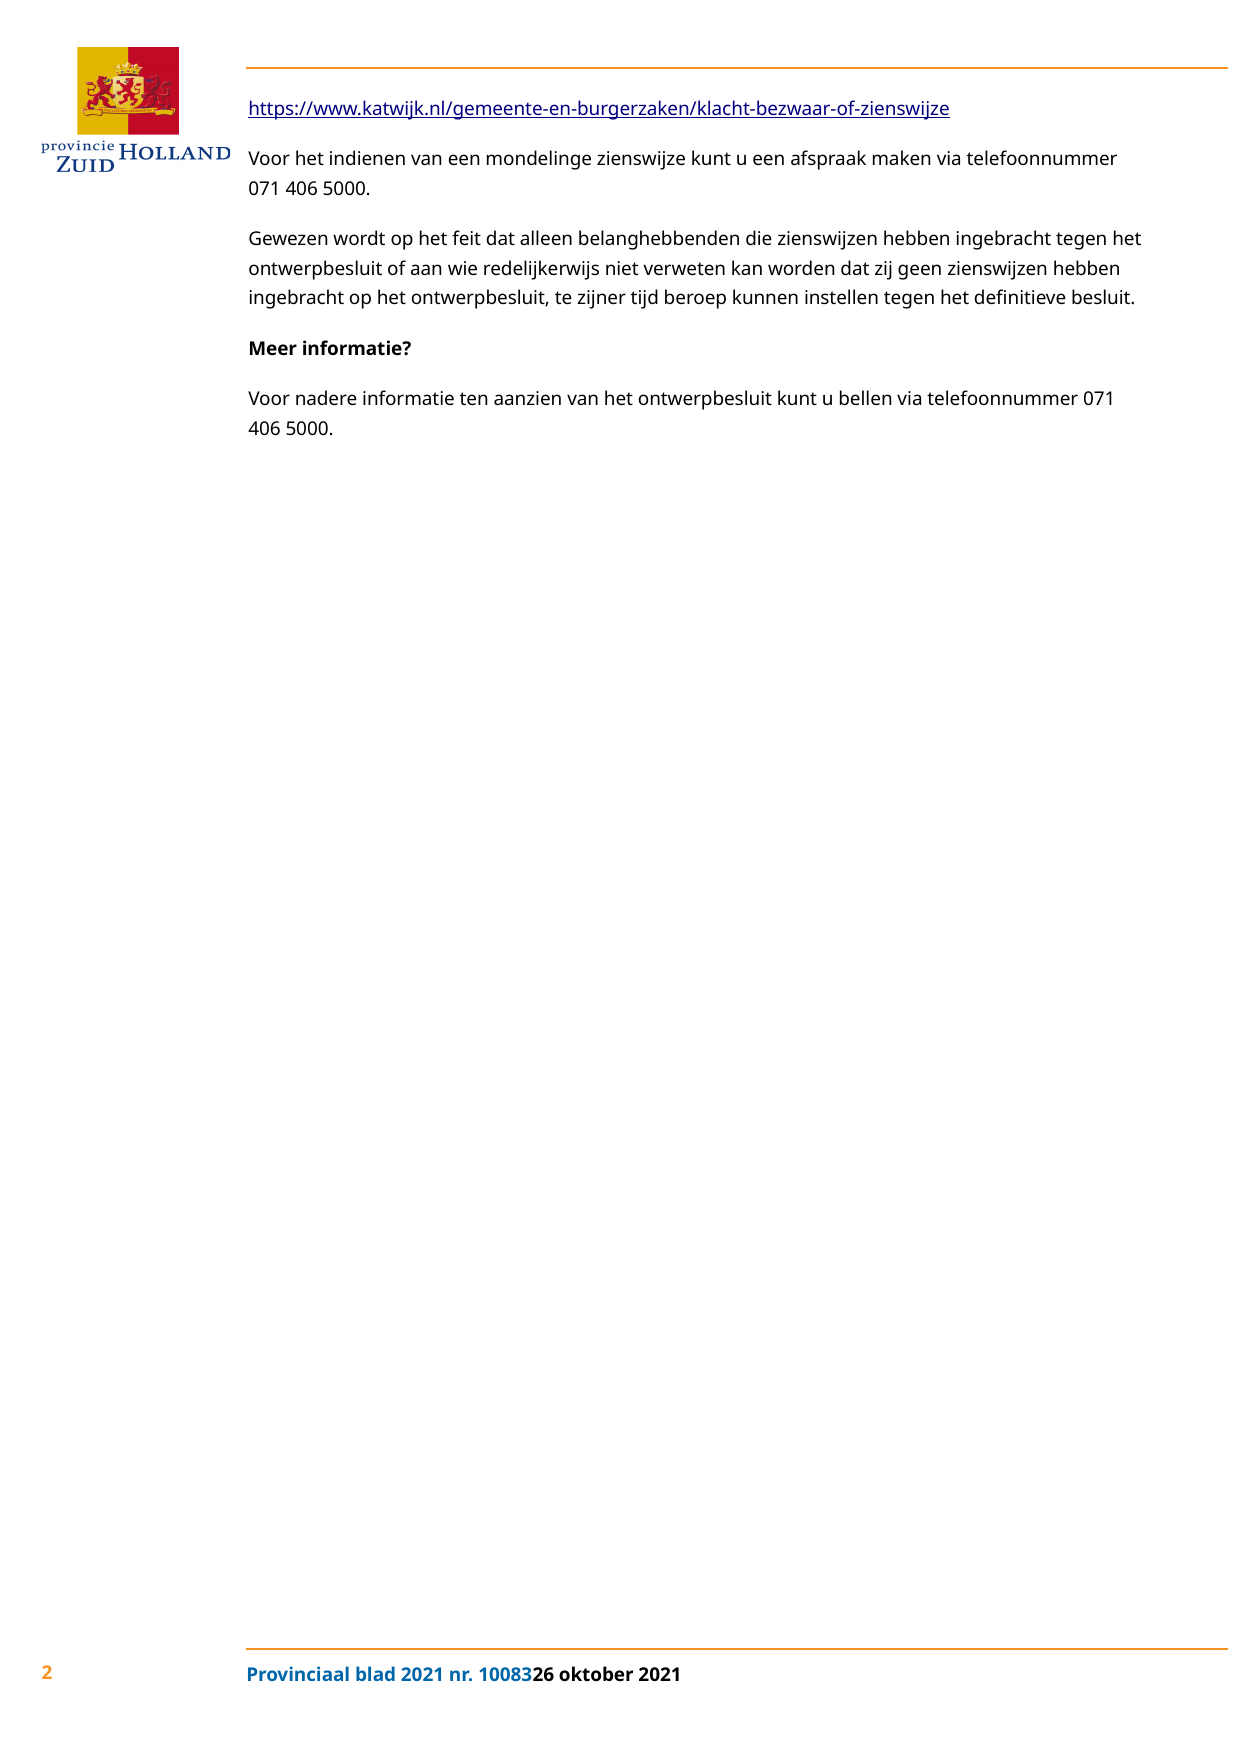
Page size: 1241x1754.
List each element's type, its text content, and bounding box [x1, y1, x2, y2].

text Gewezen wordt op het feit dat alleen belanghebbenden die zienswijzen hebben ingebracht tegen het ontwerpbesluit of aan wie redelijkerwijs niet verweten kan worden dat zij geen zienswijzen hebben ingebracht op het ontwerpbesluit, te zijner tijd beroep kunnen instellen tegen het definitieve besluit. [248, 225, 1152, 310]
text Meer informatie? [248, 335, 1152, 361]
text Voor nadere informatie ten aanzien van het ontwerpbesluit kunt u bellen via telefoonnummer 071 406 5000. [248, 385, 1152, 441]
text Voor het indienen van een mondelinge zienswijze kunt u een afspraak maken via telefoonnummer 071 406 5000. [248, 145, 1152, 201]
text https://www.katwijk.nl/gemeente-en-burgerzaken/klacht-bezwaar-of-zienswijze [248, 95, 1152, 121]
picture [41, 47, 231, 172]
